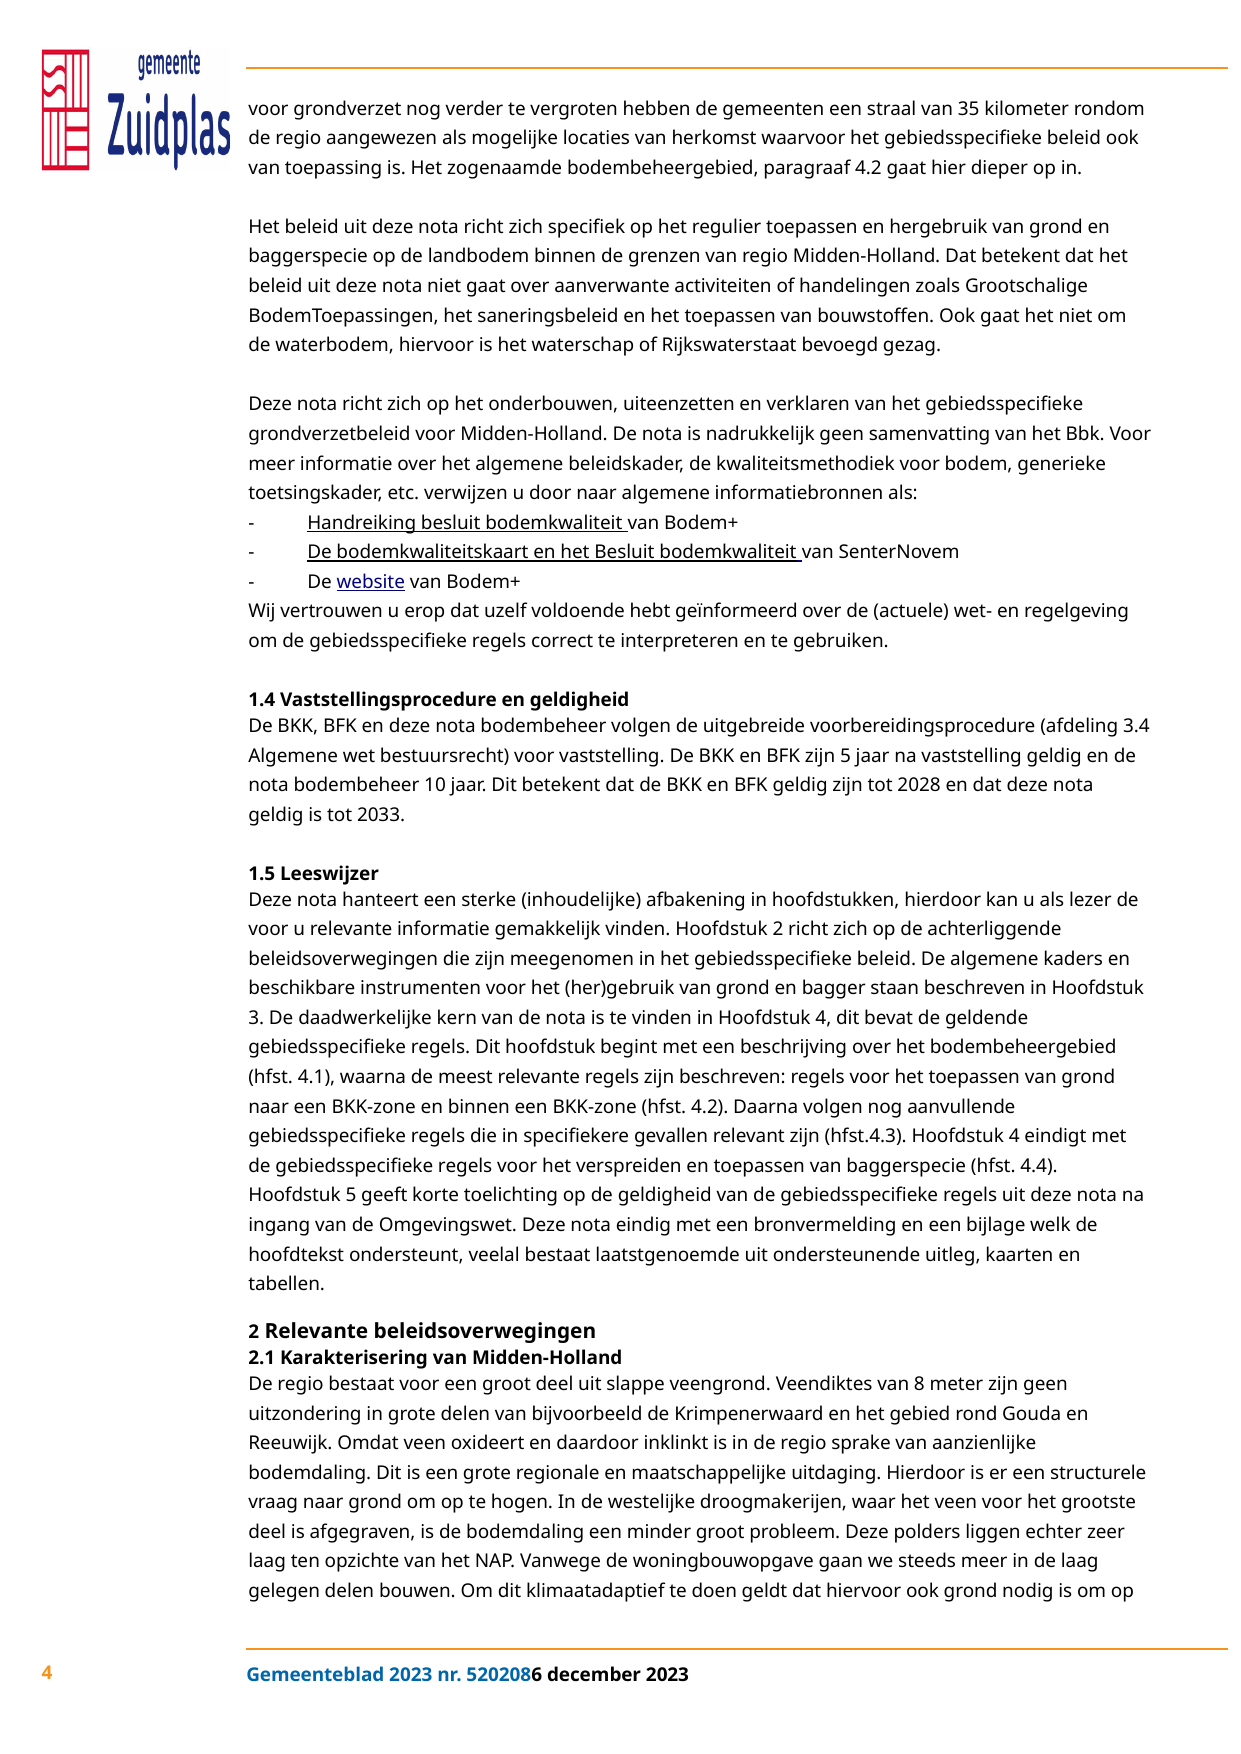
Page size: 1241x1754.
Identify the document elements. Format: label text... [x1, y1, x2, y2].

list Handreiking besluit bodemkwaliteit van Bodem+ [248, 509, 1152, 535]
list De bodemkwaliteitskaart en het Besluit bodemkwaliteit van SenterNovem [248, 538, 1152, 564]
text Deze nota hanteert een sterke (inhoudelijke) afbakening in hoofdstukken, hierdoor kan u als lezer de voor u relevante informatie gemakkelijk vinden. Hoofdstuk 2 richt zich op de achterliggende beleidsoverwegingen die zijn meegenomen in het gebiedsspecifieke beleid. De algemene kaders en beschikbare instrumenten voor het (her)gebruik van grond en bagger staan beschreven in Hoofdstuk 3. De daadwerkelijke kern van de nota is te vinden in Hoofdstuk 4, dit bevat de geldende gebiedsspecifieke regels. Dit hoofdstuk begint met een beschrijving over het bodembeheergebied (hfst. 4.1), waarna de meest relevante regels zijn beschreven: regels voor het toepassen van grond naar een BKK-zone en binnen een BKK-zone (hfst. 4.2). Daarna volgen nog aanvullende gebiedsspecifieke regels die in specifiekere gevallen relevant zijn (hfst.4.3). Hoofdstuk 4 eindigt met de gebiedsspecifieke regels voor het verspreiden en toepassen van baggerspecie (hfst. 4.4). Hoofdstuk 5 geeft korte toelichting op de geldigheid van de gebiedsspecifieke regels uit deze nota na ingang van de Omgevingswet. Deze nota eindig met een bronvermelding en een bijlage welk de hoofdtekst ondersteunt, veelal bestaat laatstgenoemde uit ondersteunende uitleg, kaarten en tabellen. [248, 886, 1152, 1296]
text Deze nota richt zich op het onderbouwen, uiteenzetten en verklaren van het gebiedsspecifieke grondverzetbeleid voor Midden-Holland. De nota is nadrukkelijk geen samenvatting van het Bbk. Voor meer informatie over het algemene beleidskader, de kwaliteitsmethodiek voor bodem, generieke toetsingskader, etc. verwijzen u door naar algemene informatiebronnen als: [248, 391, 1152, 505]
text Wij vertrouwen u erop dat uzelf voldoende hebt geïnformeerd over de (actuele) wet- en regelgeving om de gebiedsspecifieke regels correct te interpreteren en te gebruiken. [248, 598, 1152, 653]
text De BKK, BFK en deze nota bodembeheer volgen de uitgebreide voorbereidingsprocedure (afdeling 3.4 Algemene wet bestuursrecht) voor vaststelling. De BKK en BFK zijn 5 jaar na vaststelling geldig en de nota bodembeheer 10 jaar. Dit betekent dat de BKK en BFK geldig zijn tot 2028 en dat deze nota geldig is tot 2033. [248, 712, 1152, 827]
picture [41, 47, 231, 172]
list De website van Bodem+ [248, 568, 1152, 594]
text 1.5 Leeswijzer [248, 860, 1152, 886]
text De regio bestaat voor een groot deel uit slappe veengrond. Veendiktes van 8 meter zijn geen uitzondering in grote delen van bijvoorbeeld de Krimpenerwaard en het gebied rond Gouda en Reeuwijk. Omdat veen oxideert en daardoor inklinkt is in de regio sprake van aanzienlijke bodemdaling. Dit is een grote regionale en maatschappelijke uitdaging. Hierdoor is er een structurele vraag naar grond om op te hogen. In de westelijke droogmakerijen, waar het veen voor het grootste deel is afgegraven, is de bodemdaling een minder groot probleem. Deze polders liggen echter zeer laag ten opzichte van het NAP. Vanwege de woningbouwopgave gaan we steeds meer in de laag gelegen delen bouwen. Om dit klimaatadaptief te doen geldt dat hiervoor ook grond nodig is om op [248, 1370, 1152, 1603]
text 2.1 Karakterisering van Midden-Holland [248, 1344, 1152, 1370]
text 2 Relevante beleidsoverwegingen [248, 1316, 1152, 1344]
text 1.4 Vaststellingsprocedure en geldigheid [248, 686, 1152, 712]
text Het beleid uit deze nota richt zich specifiek op het regulier toepassen en hergebruik van grond en baggerspecie op de landbodem binnen de grenzen van regio Midden-Holland. Dat betekent dat het beleid uit deze nota niet gaat over aanverwante activiteiten of handelingen zoals Grootschalige BodemToepassingen, het saneringsbeleid en het toepassen van bouwstoffen. Ook gaat het niet om de waterbodem, hiervoor is het waterschap of Rijkswaterstaat bevoegd gezag. [248, 213, 1152, 357]
text voor grondverzet nog verder te vergroten hebben de gemeenten een straal van 35 kilometer rondom de regio aangewezen als mogelijke locaties van herkomst waarvoor het gebiedsspecifieke beleid ook van toepassing is. Het zogenaamde bodembeheergebied, paragraaf 4.2 gaat hier dieper op in. [248, 95, 1152, 180]
